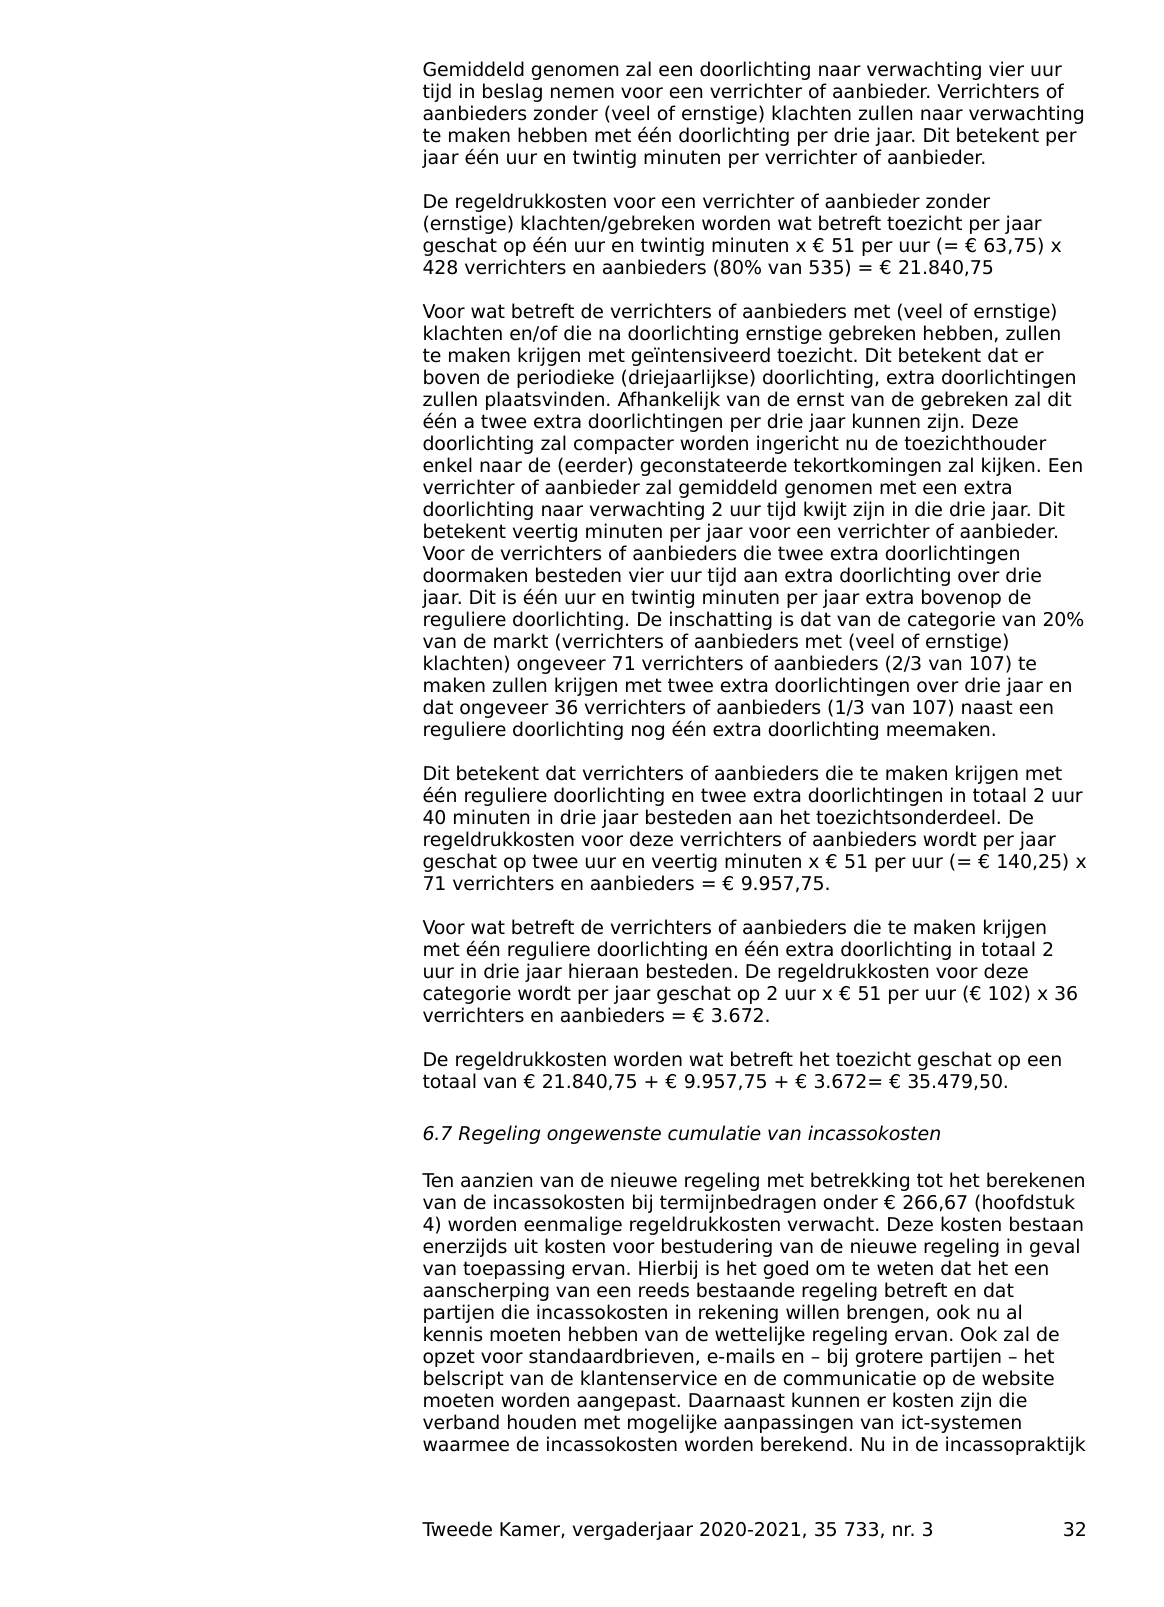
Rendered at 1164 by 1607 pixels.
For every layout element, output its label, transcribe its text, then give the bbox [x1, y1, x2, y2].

text Ten aanzien van de nieuwe regeling met betrekking tot het berekenen van de incassokosten bij termijnbedragen onder € 266,67 (hoofdstuk 4) worden eenmalige regeldrukkosten verwacht. Deze kosten bestaan enerzijds uit kosten voor bestudering van de nieuwe regeling in geval van toepassing ervan. Hierbij is het goed om te weten dat het een aanscherping van een reeds bestaande regeling betreft en dat partijen die incassokosten in rekening willen brengen, ook nu al kennis moeten hebben van de wettelijke regeling ervan. Ook zal de opzet voor standaardbrieven, e-mails en – bij grotere partijen – het belscript van de klantenservice en de communicatie op de website moeten worden aangepast. Daarnaast kunnen er kosten zijn die verband houden met mogelijke aanpassingen van ict-systemen waarmee de incassokosten worden berekend. Nu in de incassopraktijk [422, 1170, 1087, 1456]
text De regeldrukkosten worden wat betreft het toezicht geschat op een totaal van € 21.840,75 + € 9.957,75 + € 3.672= € 35.479,50. [422, 1049, 1087, 1093]
text Dit betekent dat verrichters of aanbieders die te maken krijgen met één reguliere doorlichting en twee extra doorlichtingen in totaal 2 uur 40 minuten in drie jaar besteden aan het toezichtsonderdeel. De regeldrukkosten voor deze verrichters of aanbieders wordt per jaar geschat op twee uur en veertig minuten x € 51 per uur (= € 140,25) x 71 verrichters en aanbieders = € 9.957,75. [422, 763, 1087, 895]
text Gemiddeld genomen zal een doorlichting naar verwachting vier uur tijd in beslag nemen voor een verrichter of aanbieder. Verrichters of aanbieders zonder (veel of ernstige) klachten zullen naar verwachting te maken hebben met één doorlichting per drie jaar. Dit betekent per jaar één uur en twintig minuten per verrichter of aanbieder. [422, 59, 1087, 169]
text De regeldrukkosten voor een verrichter of aanbieder zonder (ernstige) klachten/gebreken worden wat betreft toezicht per jaar geschat op één uur en twintig minuten x € 51 per uur (= € 63,75) x 428 verrichters en aanbieders (80% van 535) = € 21.840,75 [422, 191, 1087, 279]
text Voor wat betreft de verrichters of aanbieders die te maken krijgen met één reguliere doorlichting en één extra doorlichting in totaal 2 uur in drie jaar hieraan besteden. De regeldrukkosten voor deze categorie wordt per jaar geschat op 2 uur x € 51 per uur (€ 102) x 36 verrichters en aanbieders = € 3.672. [422, 917, 1087, 1027]
text Voor wat betreft de verrichters of aanbieders met (veel of ernstige) klachten en/of die na doorlichting ernstige gebreken hebben, zullen te maken krijgen met geïntensiveerd toezicht. Dit betekent dat er boven de periodieke (driejaarlijkse) doorlichting, extra doorlichtingen zullen plaatsvinden. Afhankelijk van de ernst van de gebreken zal dit één a twee extra doorlichtingen per drie jaar kunnen zijn. Deze doorlichting zal compacter worden ingericht nu de toezichthouder enkel naar de (eerder) geconstateerde tekortkomingen zal kijken. Een verrichter of aanbieder zal gemiddeld genomen met een extra doorlichting naar verwachting 2 uur tijd kwijt zijn in die drie jaar. Dit betekent veertig minuten per jaar voor een verrichter of aanbieder. Voor de verrichters of aanbieders die twee extra doorlichtingen doormaken besteden vier uur tijd aan extra doorlichting over drie jaar. Dit is één uur en twintig minuten per jaar extra bovenop de reguliere doorlichting. De inschatting is dat van de categorie van 20% van de markt (verrichters of aanbieders met (veel of ernstige) klachten) ongeveer 71 verrichters of aanbieders (2/3 van 107) te maken zullen krijgen met twee extra doorlichtingen over drie jaar en dat ongeveer 36 verrichters of aanbieders (1/3 van 107) naast een reguliere doorlichting nog één extra doorlichting meemaken. [422, 301, 1087, 741]
subtitle 6.7 Regeling ongewenste cumulatie van incassokosten [422, 1123, 1087, 1145]
